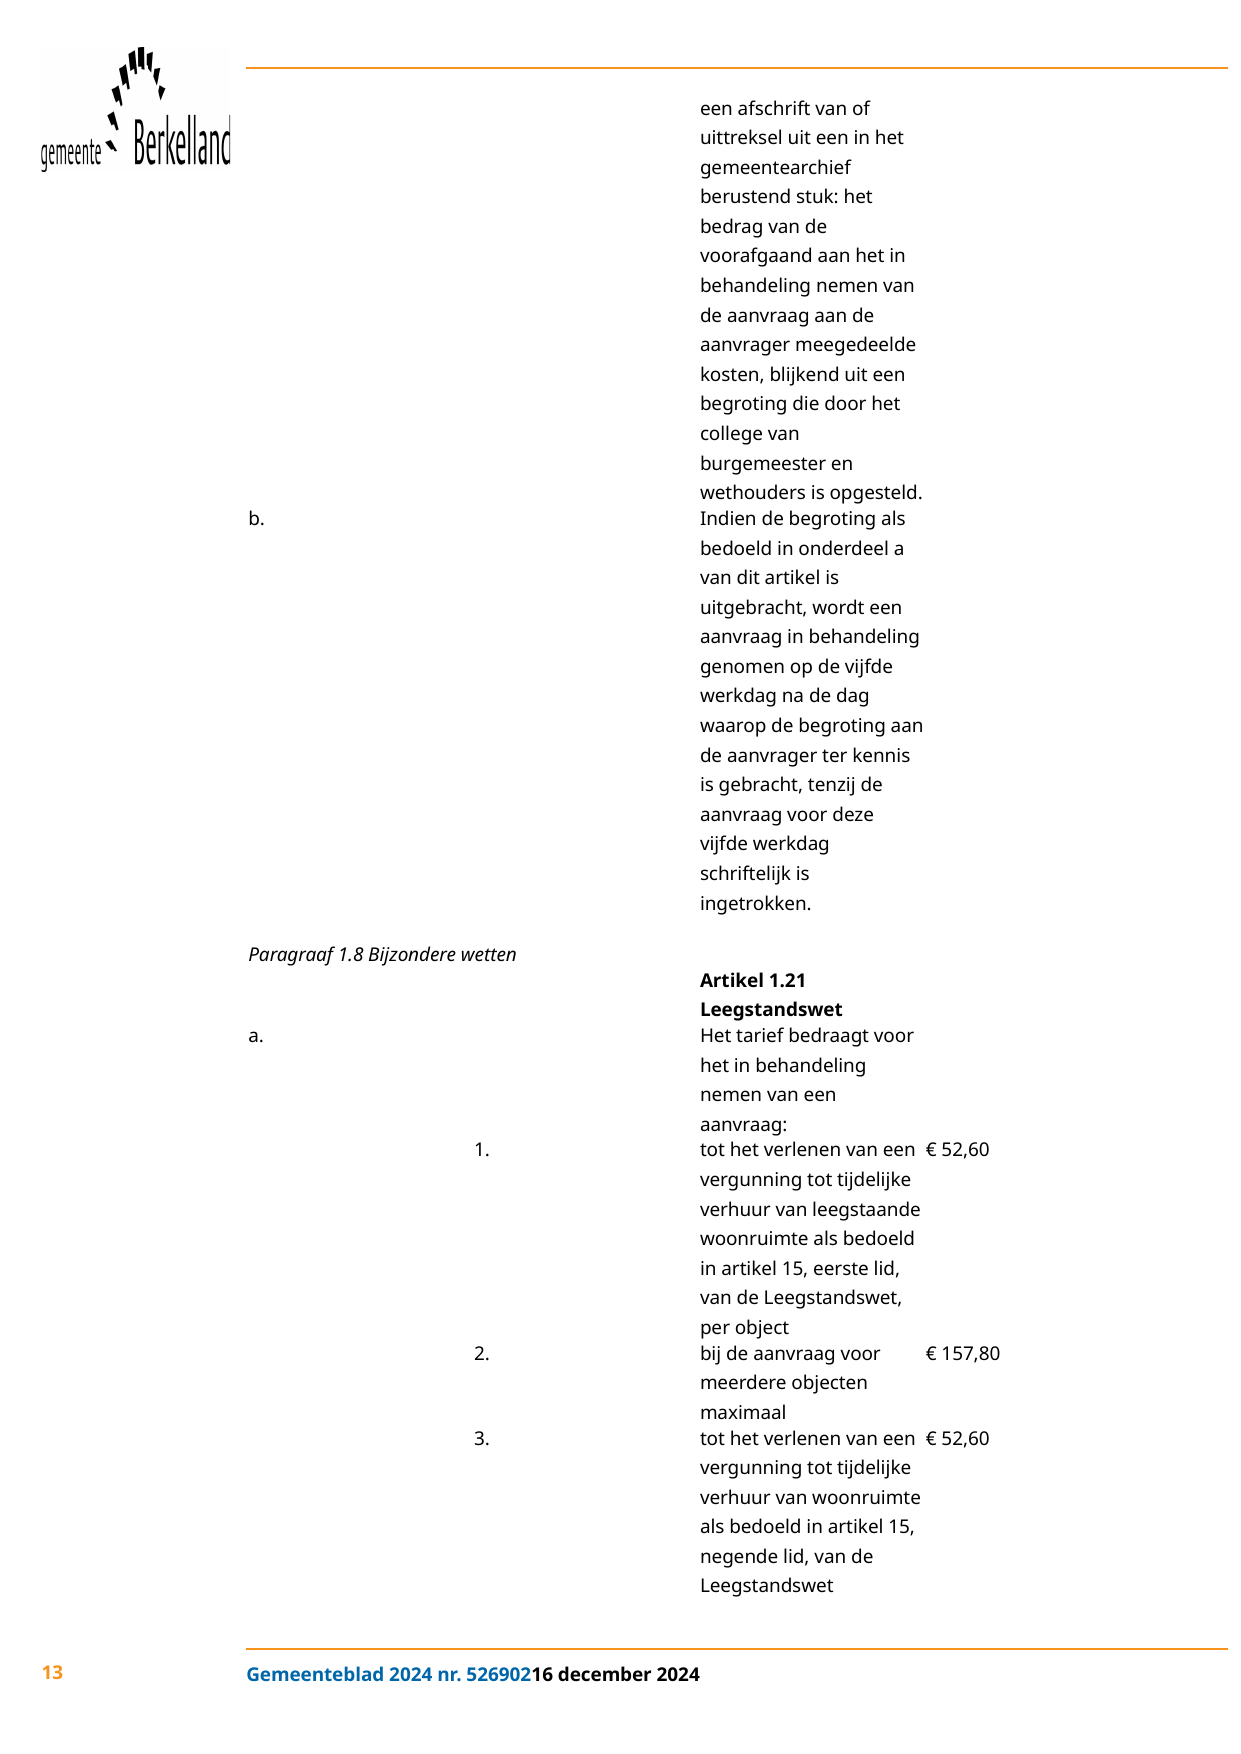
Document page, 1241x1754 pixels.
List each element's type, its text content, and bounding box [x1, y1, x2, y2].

table_cell a. [248, 1022, 474, 1137]
table_cell [474, 95, 700, 505]
table_cell [926, 941, 1152, 967]
table_cell [248, 1340, 474, 1425]
table_cell 3. [474, 1425, 700, 1598]
table_cell [926, 505, 1152, 915]
table_cell [248, 1137, 474, 1340]
table_cell [926, 1022, 1152, 1137]
table_cell Indien de begroting als bedoeld in onderdeel a van dit artikel is uitgebracht, wordt een aanvraag in behandeling genomen op de vijfde werkdag na de dag waarop de begroting aan de aanvrager ter kennis is gebracht, tenzij de aanvraag voor deze vijfde werkdag schriftelijk is ingetrokken. [700, 505, 926, 915]
table_cell € 52,60 [926, 1137, 1152, 1340]
table_cell Artikel 1.21 Leegstandswet [700, 967, 926, 1022]
table_cell [474, 967, 700, 1022]
table_cell bij de aanvraag voor meerdere objecten maximaal [700, 1340, 926, 1425]
table_cell [248, 1425, 474, 1598]
table_cell [926, 915, 1152, 941]
picture [41, 47, 231, 172]
table_cell tot het verlenen van een vergunning tot tijdelijke verhuur van leegstaande woonruimte als bedoeld in artikel 15, eerste lid, van de Leegstandswet, per object [700, 1137, 926, 1340]
table_cell [248, 95, 474, 505]
table_cell Paragraaf 1.8 Bijzondere wetten [248, 941, 926, 967]
table_cell b. [248, 505, 474, 915]
table_cell tot het verlenen van een vergunning tot tijdelijke verhuur van woonruimte als bedoeld in artikel 15, negende lid, van de Leegstandswet [700, 1425, 926, 1598]
table_cell Het tarief bedraagt voor het in behandeling nemen van een aanvraag: [700, 1022, 926, 1137]
table_cell [474, 505, 700, 915]
table_cell 1. [474, 1137, 700, 1340]
table_cell [700, 915, 926, 941]
table_cell [474, 1022, 700, 1137]
table_cell [248, 915, 474, 941]
table_cell [926, 95, 1152, 505]
table_cell € 52,60 [926, 1425, 1152, 1598]
table_cell 2. [474, 1340, 700, 1425]
table_cell een afschrift van of uittreksel uit een in het gemeentearchief berustend stuk: het bedrag van de voorafgaand aan het in behandeling nemen van de aanvraag aan de aanvrager meegedeelde kosten, blijkend uit een begroting die door het college van burgemeester en wethouders is opgesteld. [700, 95, 926, 505]
table_cell [248, 967, 474, 1022]
table_cell [474, 915, 700, 941]
table_cell € 157,80 [926, 1340, 1152, 1425]
table_cell [926, 967, 1152, 1022]
